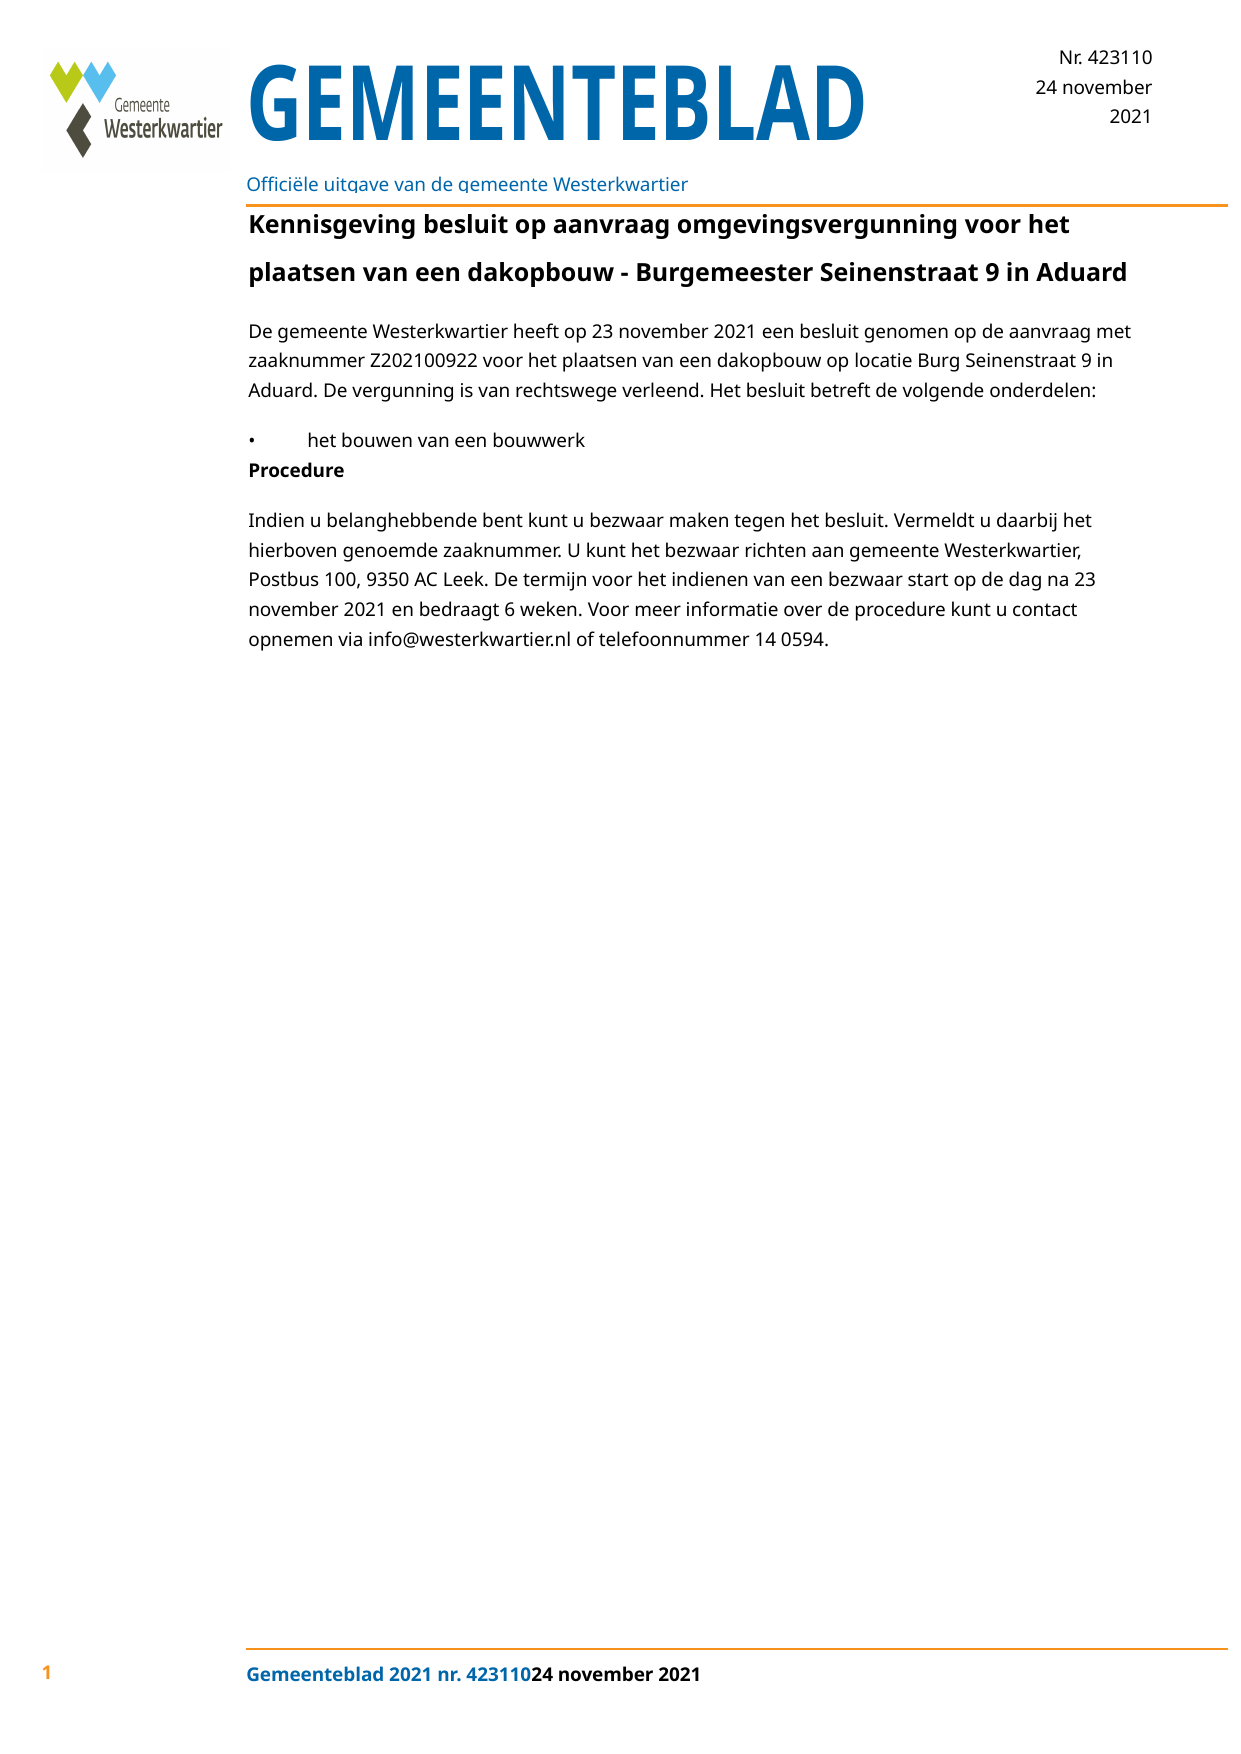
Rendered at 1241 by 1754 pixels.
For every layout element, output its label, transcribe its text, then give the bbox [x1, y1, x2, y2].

text De gemeente Westerkwartier heeft op 23 november 2021 een besluit genomen op de aanvraag met zaaknummer Z202100922 voor het plaatsen van een dakopbouw op locatie Burg Seinenstraat 9 in Aduard. De vergunning is van rechtswege verleend. Het besluit betreft de volgende onderdelen: [248, 318, 1152, 403]
text Kennisgeving besluit op aanvraag omgevingsvergunning voor het plaatsen van een dakopbouw - Burgemeester Seinenstraat 9 in Aduard [248, 207, 1152, 288]
picture [41, 47, 231, 172]
text Procedure [248, 457, 1152, 483]
text Indien u belanghebbende bent kunt u bezwaar maken tegen het besluit. Vermeldt u daarbij het hierboven genoemde zaaknummer. U kunt het bezwaar richten aan gemeente Westerkwartier, Postbus 100, 9350 AC Leek. De termijn voor het indienen van een bezwaar start op de dag na 23 november 2021 en bedraagt 6 weken. Voor meer informatie over de procedure kunt u contact opnemen via info@westerkwartier.nl of telefoonnummer 14 0594. [248, 507, 1152, 652]
list het bouwen van een bouwwerk [248, 427, 1152, 453]
